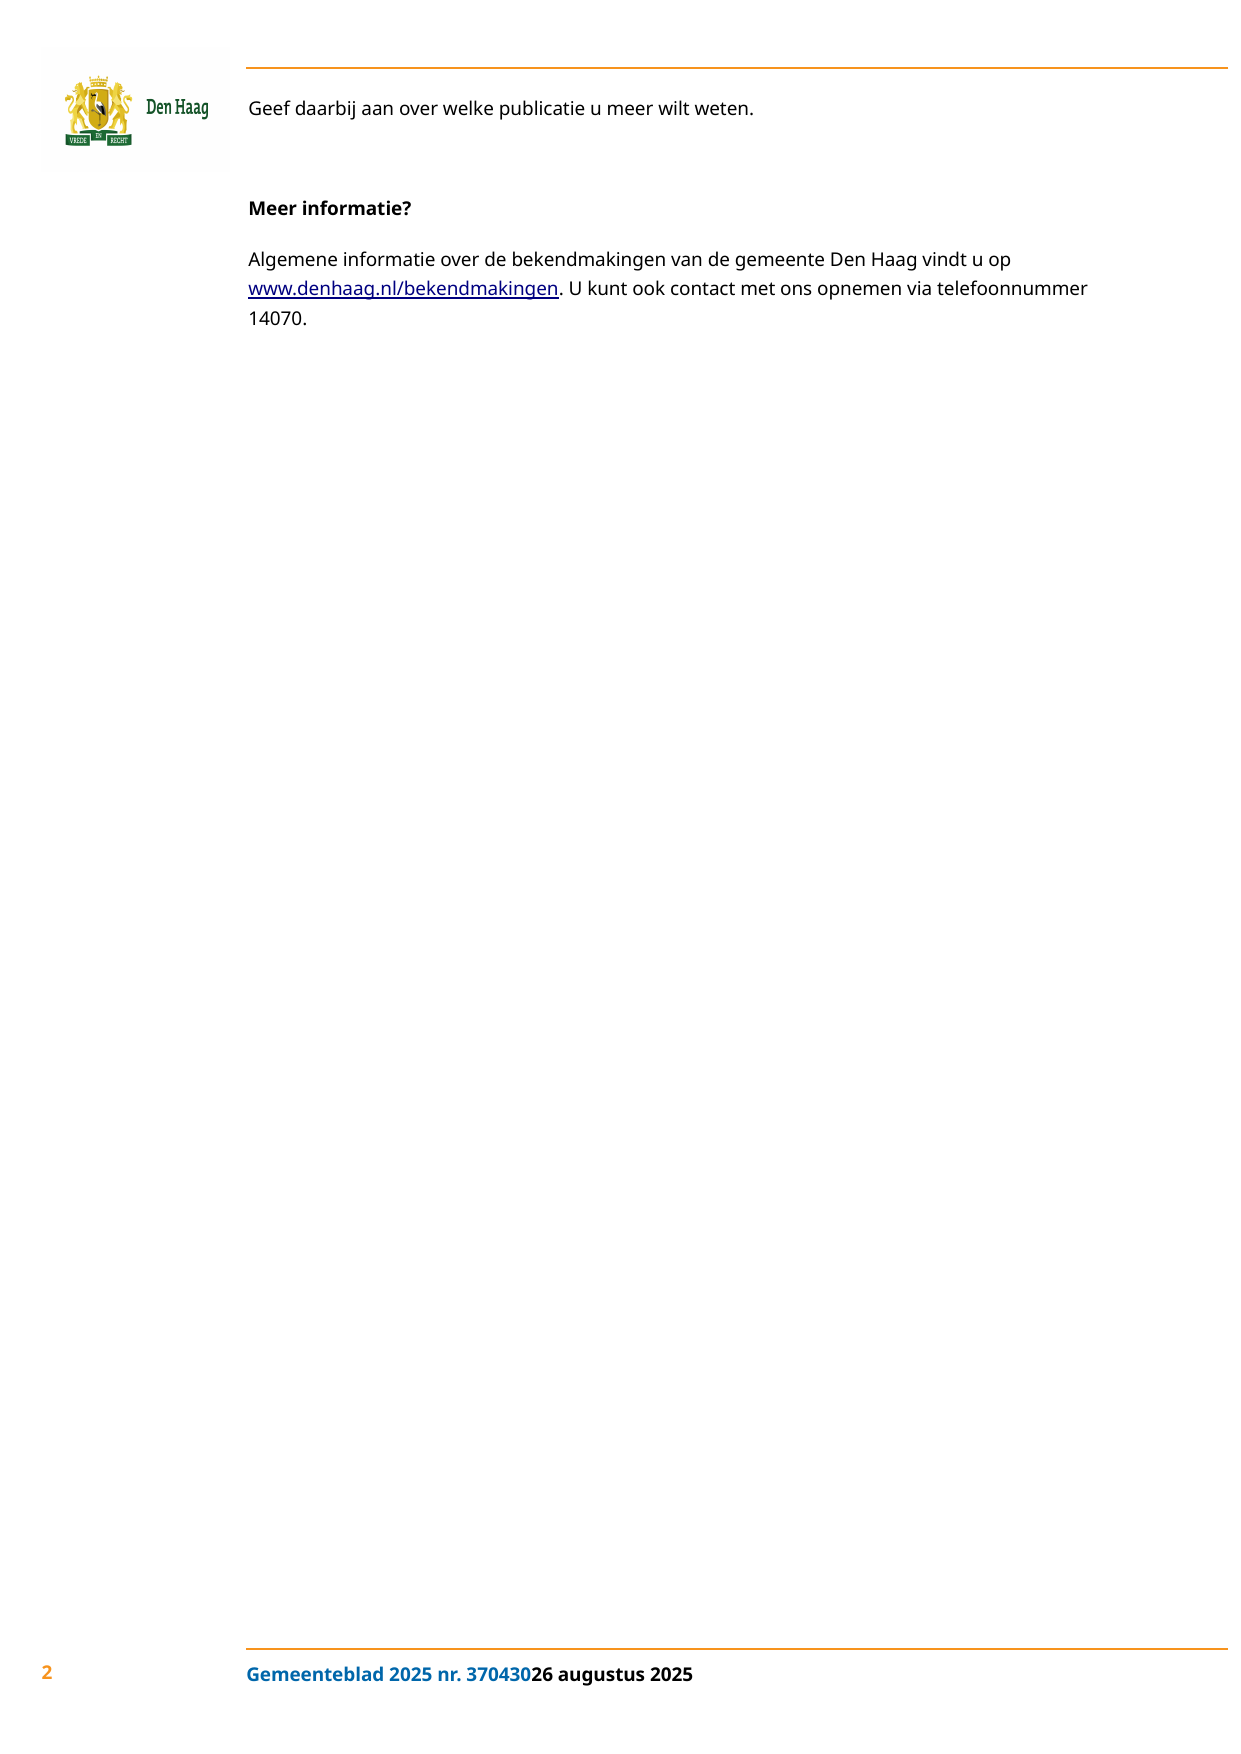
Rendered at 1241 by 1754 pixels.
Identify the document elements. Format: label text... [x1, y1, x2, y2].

text Geef daarbij aan over welke publicatie u meer wilt weten. [248, 95, 1152, 121]
text Algemene informatie over de bekendmakingen van de gemeente Den Haag vindt u op www.denhaag.nl/bekendmakingen. U kunt ook contact met ons opnemen via telefoonnummer 14070. [248, 246, 1152, 331]
picture [41, 47, 231, 172]
text Meer informatie? [248, 196, 1152, 221]
